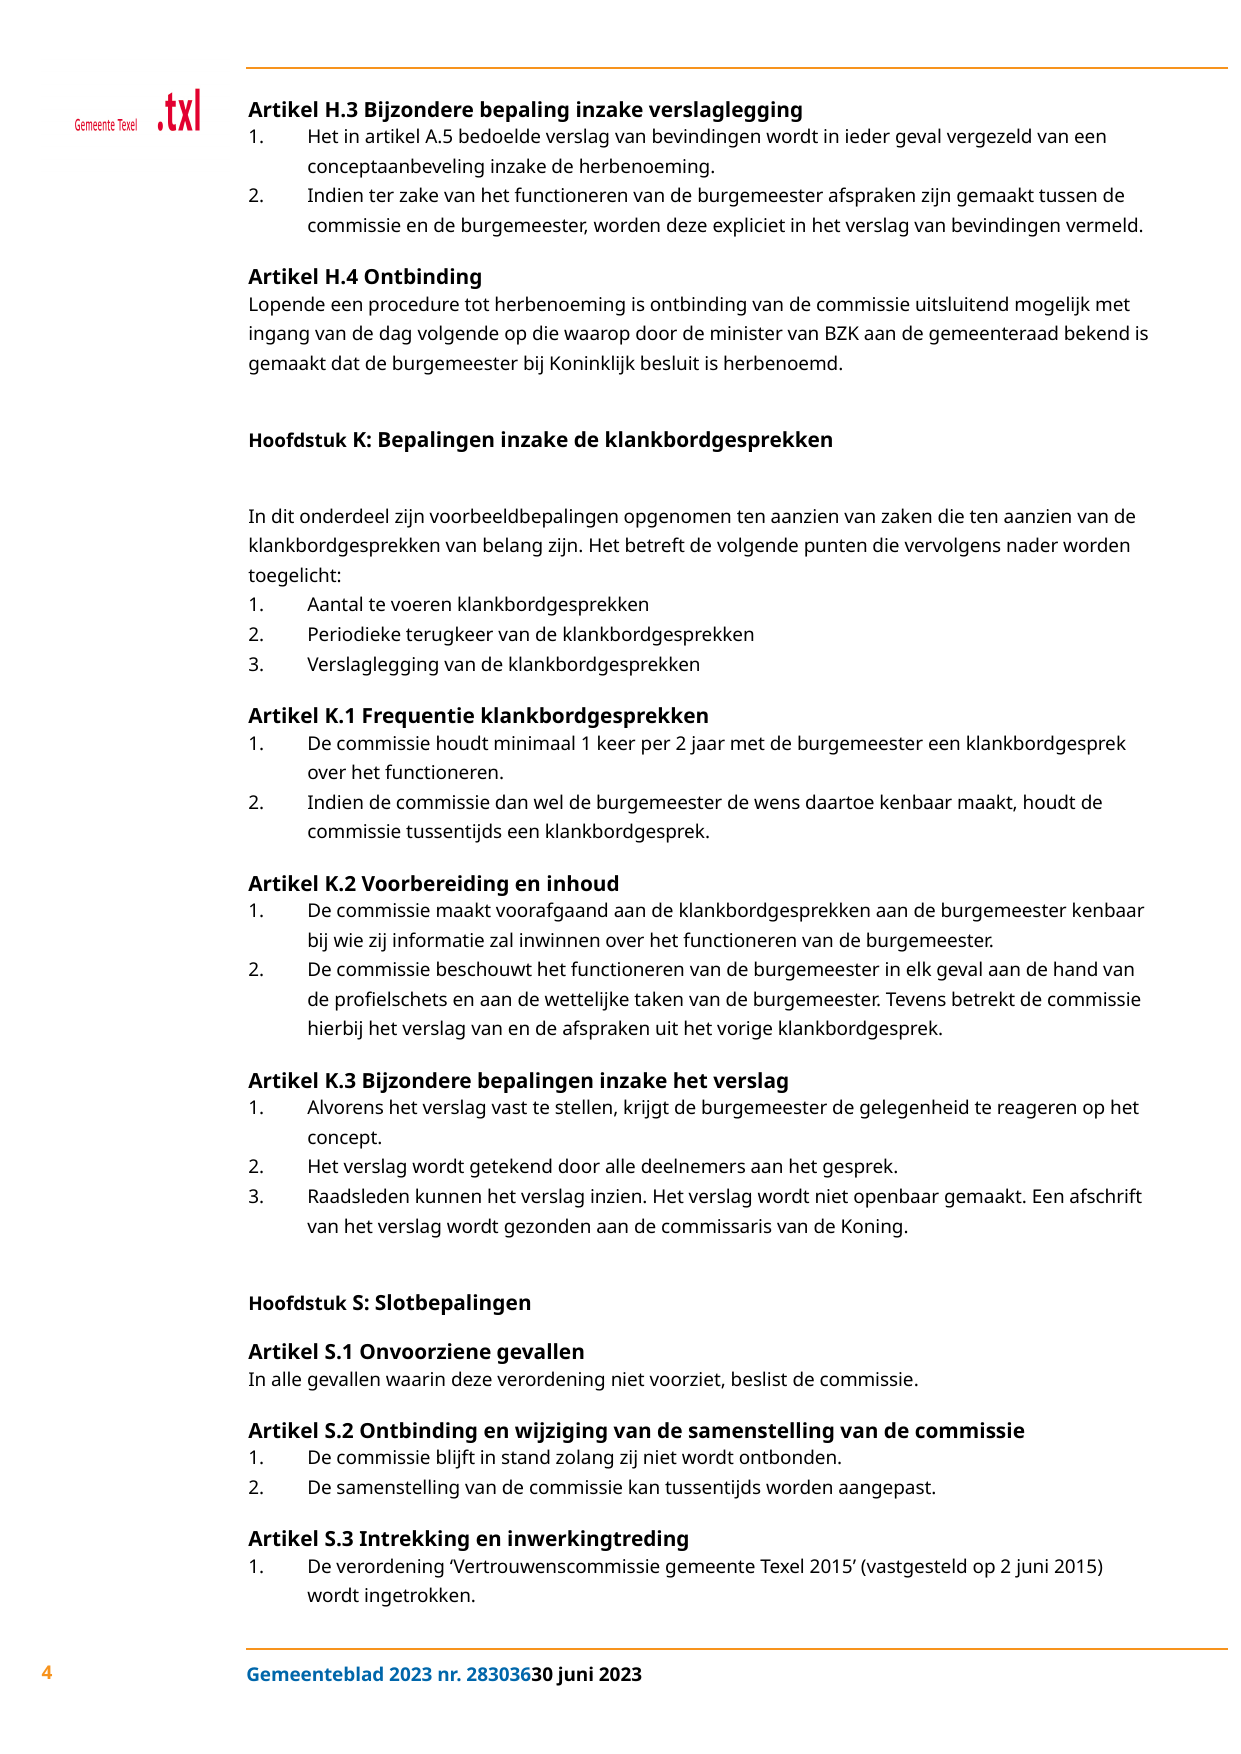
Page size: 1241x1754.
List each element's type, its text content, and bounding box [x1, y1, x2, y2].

text In alle gevallen waarin deze verordening niet voorziet, beslist de commissie. [248, 1366, 1152, 1391]
list Aantal te voeren klankbordgesprekken [248, 592, 1152, 617]
list Verslaglegging van de klankbordgesprekken [248, 651, 1152, 677]
text In dit onderdeel zijn voorbeeldbepalingen opgenomen ten aanzien van zaken die ten aanzien van de klankbordgesprekken van belang zijn. Het betreft de volgende punten die vervolgens nader worden toegelicht: [248, 503, 1152, 588]
text Lopende een procedure tot herbenoeming is ontbinding van de commissie uitsluitend mogelijk met ingang van de dag volgende op die waarop door de minister van BZK aan de gemeenteraad bekend is gemaakt dat de burgemeester bij Koninklijk besluit is herbenoemd. [248, 291, 1152, 376]
text Artikel H.3 Bijzondere bepaling inzake verslaglegging [248, 95, 1152, 123]
list Het verslag wordt getekend door alle deelnemers aan het gesprek. [248, 1154, 1152, 1179]
text Artikel K.2 Voorbereiding en inhoud [248, 869, 1152, 897]
list De verordening ‘Vertrouwenscommissie gemeente Texel 2015’ (vastgesteld op 2 juni 2015) wordt ingetrokken. [248, 1553, 1152, 1608]
text Artikel S.3 Intrekking en inwerkingtreding [248, 1524, 1152, 1553]
list Indien ter zake van het functioneren van de burgemeester afspraken zijn gemaakt tussen de commissie en de burgemeester, worden deze expliciet in het verslag van bevindingen vermeld. [248, 182, 1152, 238]
list Periodieke terugkeer van de klankbordgesprekken [248, 621, 1152, 647]
list Raadsleden kunnen het verslag inzien. Het verslag wordt niet openbaar gemaakt. Een afschrift van het verslag wordt gezonden aan de commissaris van de Koning. [248, 1183, 1152, 1238]
list Indien de commissie dan wel de burgemeester de wens daartoe kenbaar maakt, houdt de commissie tussentijds een klankbordgesprek. [248, 789, 1152, 844]
list Alvorens het verslag vast te stellen, krijgt de burgemeester de gelegenheid te reageren op het concept. [248, 1094, 1152, 1150]
list De samenstelling van de commissie kan tussentijds worden aangepast. [248, 1474, 1152, 1500]
list De commissie houdt minimaal 1 keer per 2 jaar met de burgemeester een klankbordgesprek over het functioneren. [248, 730, 1152, 785]
text Hoofdstuk K: Bepalingen inzake de klankbordgesprekken [248, 425, 1152, 454]
list Het in artikel A.5 bedoelde verslag van bevindingen wordt in ieder geval vergezeld van een conceptaanbeveling inzake de herbenoeming. [248, 123, 1152, 178]
text Artikel S.2 Ontbinding en wijziging van de samenstelling van de commissie [248, 1416, 1152, 1444]
list De commissie maakt voorafgaand aan de klankbordgesprekken aan de burgemeester kenbaar bij wie zij informatie zal inwinnen over het functioneren van de burgemeester. [248, 897, 1152, 953]
text Artikel K.1 Frequentie klankbordgesprekken [248, 701, 1152, 730]
picture [41, 47, 231, 172]
list De commissie beschouwt het functioneren van de burgemeester in elk geval aan de hand van de profielschets en aan de wettelijke taken van de burgemeester. Tevens betrekt de commissie hierbij het verslag van en de afspraken uit het vorige klankbordgesprek. [248, 956, 1152, 1041]
text Artikel K.3 Bijzondere bepalingen inzake het verslag [248, 1066, 1152, 1094]
text Artikel S.1 Onvoorziene gevallen [248, 1337, 1152, 1366]
text Artikel H.4 Ontbinding [248, 262, 1152, 291]
text Hoofdstuk S: Slotbepalingen [248, 1288, 1152, 1316]
list De commissie blijft in stand zolang zij niet wordt ontbonden. [248, 1444, 1152, 1470]
